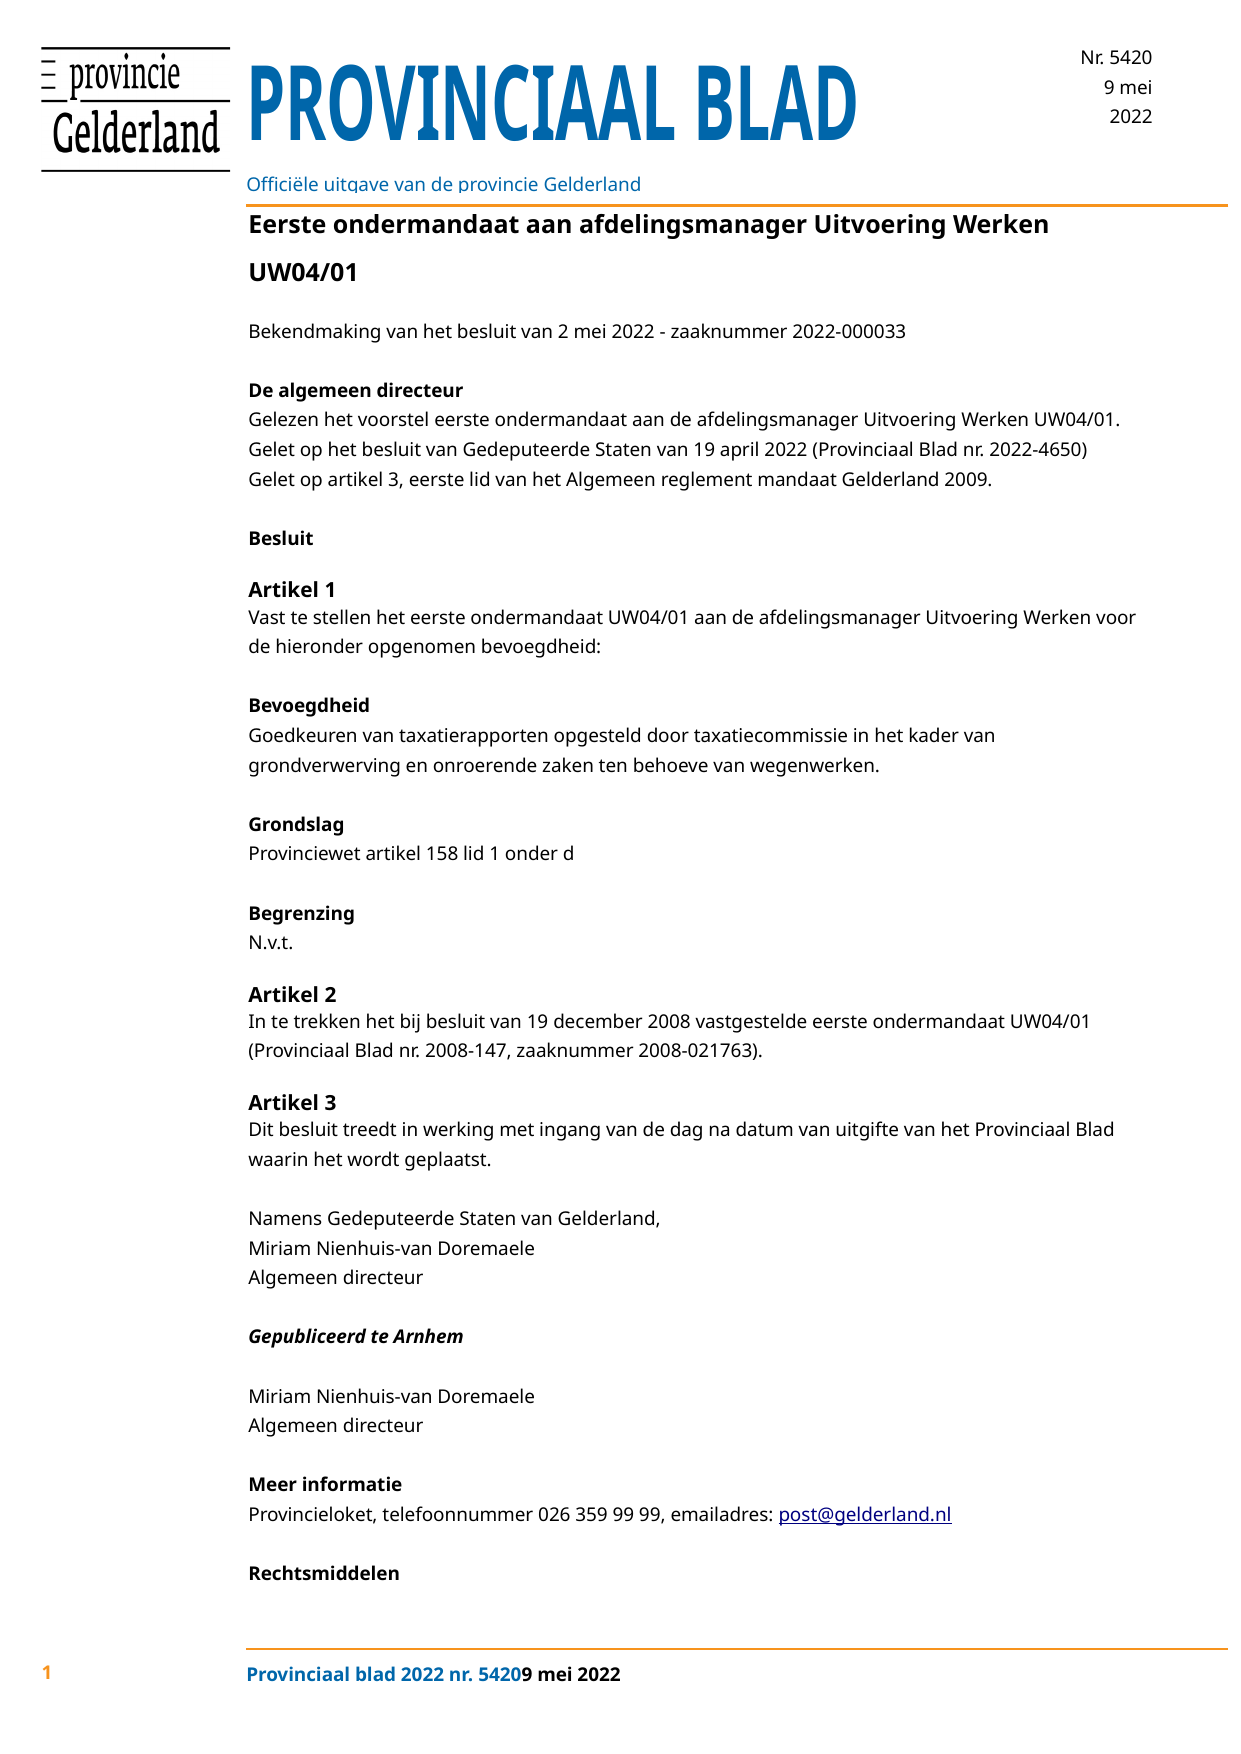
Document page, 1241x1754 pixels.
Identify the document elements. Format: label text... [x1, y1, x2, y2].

text Miriam Nienhuis-van Doremaele [248, 1383, 1152, 1408]
text Besluit [248, 525, 1152, 551]
text Artikel 2 [248, 980, 1152, 1008]
text Algemeen directeur [248, 1264, 1152, 1290]
text Eerste ondermandaat aan afdelingsmanager Uitvoering Werken UW04/01 [248, 207, 1152, 288]
text Provincieloket, telefoonnummer 026 359 99 99, emailadres: post@gelderland.nl [248, 1501, 1152, 1527]
text Bekendmaking van het besluit van 2 mei 2022 - zaaknummer 2022-000033 [248, 318, 1152, 344]
text Artikel 3 [248, 1088, 1152, 1117]
text Artikel 1 [248, 575, 1152, 604]
text Dit besluit treedt in werking met ingang van de dag na datum van uitgifte van het Provinciaal Blad waarin het wordt geplaatst. [248, 1117, 1152, 1172]
text Namens Gedeputeerde Staten van Gelderland, [248, 1205, 1152, 1231]
text Algemeen directeur [248, 1412, 1152, 1438]
text Rechtsmiddelen [248, 1560, 1152, 1586]
text Gelet op artikel 3, eerste lid van het Algemeen reglement mandaat Gelderland 2009. [248, 466, 1152, 492]
text Grondslag [248, 811, 1152, 837]
text Gelet op het besluit van Gedeputeerde Staten van 19 april 2022 (Provinciaal Blad nr. 2022-4650) [248, 436, 1152, 462]
text Vast te stellen het eerste ondermandaat UW04/01 aan de afdelingsmanager Uitvoering Werken voor de hieronder opgenomen bevoegdheid: [248, 604, 1152, 659]
text In te trekken het bij besluit van 19 december 2008 vastgestelde eerste ondermandaat UW04/01 (Provinciaal Blad nr. 2008-147, zaaknummer 2008-021763). [248, 1008, 1152, 1063]
text De algemeen directeur [248, 377, 1152, 403]
text Miriam Nienhuis-van Doremaele [248, 1235, 1152, 1261]
text Provinciewet artikel 158 lid 1 onder d [248, 841, 1152, 866]
text Meer informatie [248, 1472, 1152, 1497]
text Gepubliceerd te Arnhem [248, 1324, 1152, 1349]
picture [41, 47, 231, 172]
text Bevoegdheid [248, 693, 1152, 718]
text Goedkeuren van taxatierapporten opgesteld door taxatiecommissie in het kader van grondverwerving en onroerende zaken ten behoeve van wegenwerken. [248, 722, 1152, 777]
text Begrenzing [248, 900, 1152, 925]
text N.v.t. [248, 929, 1152, 955]
text Gelezen het voorstel eerste ondermandaat aan de afdelingsmanager Uitvoering Werken UW04/01. [248, 407, 1152, 432]
